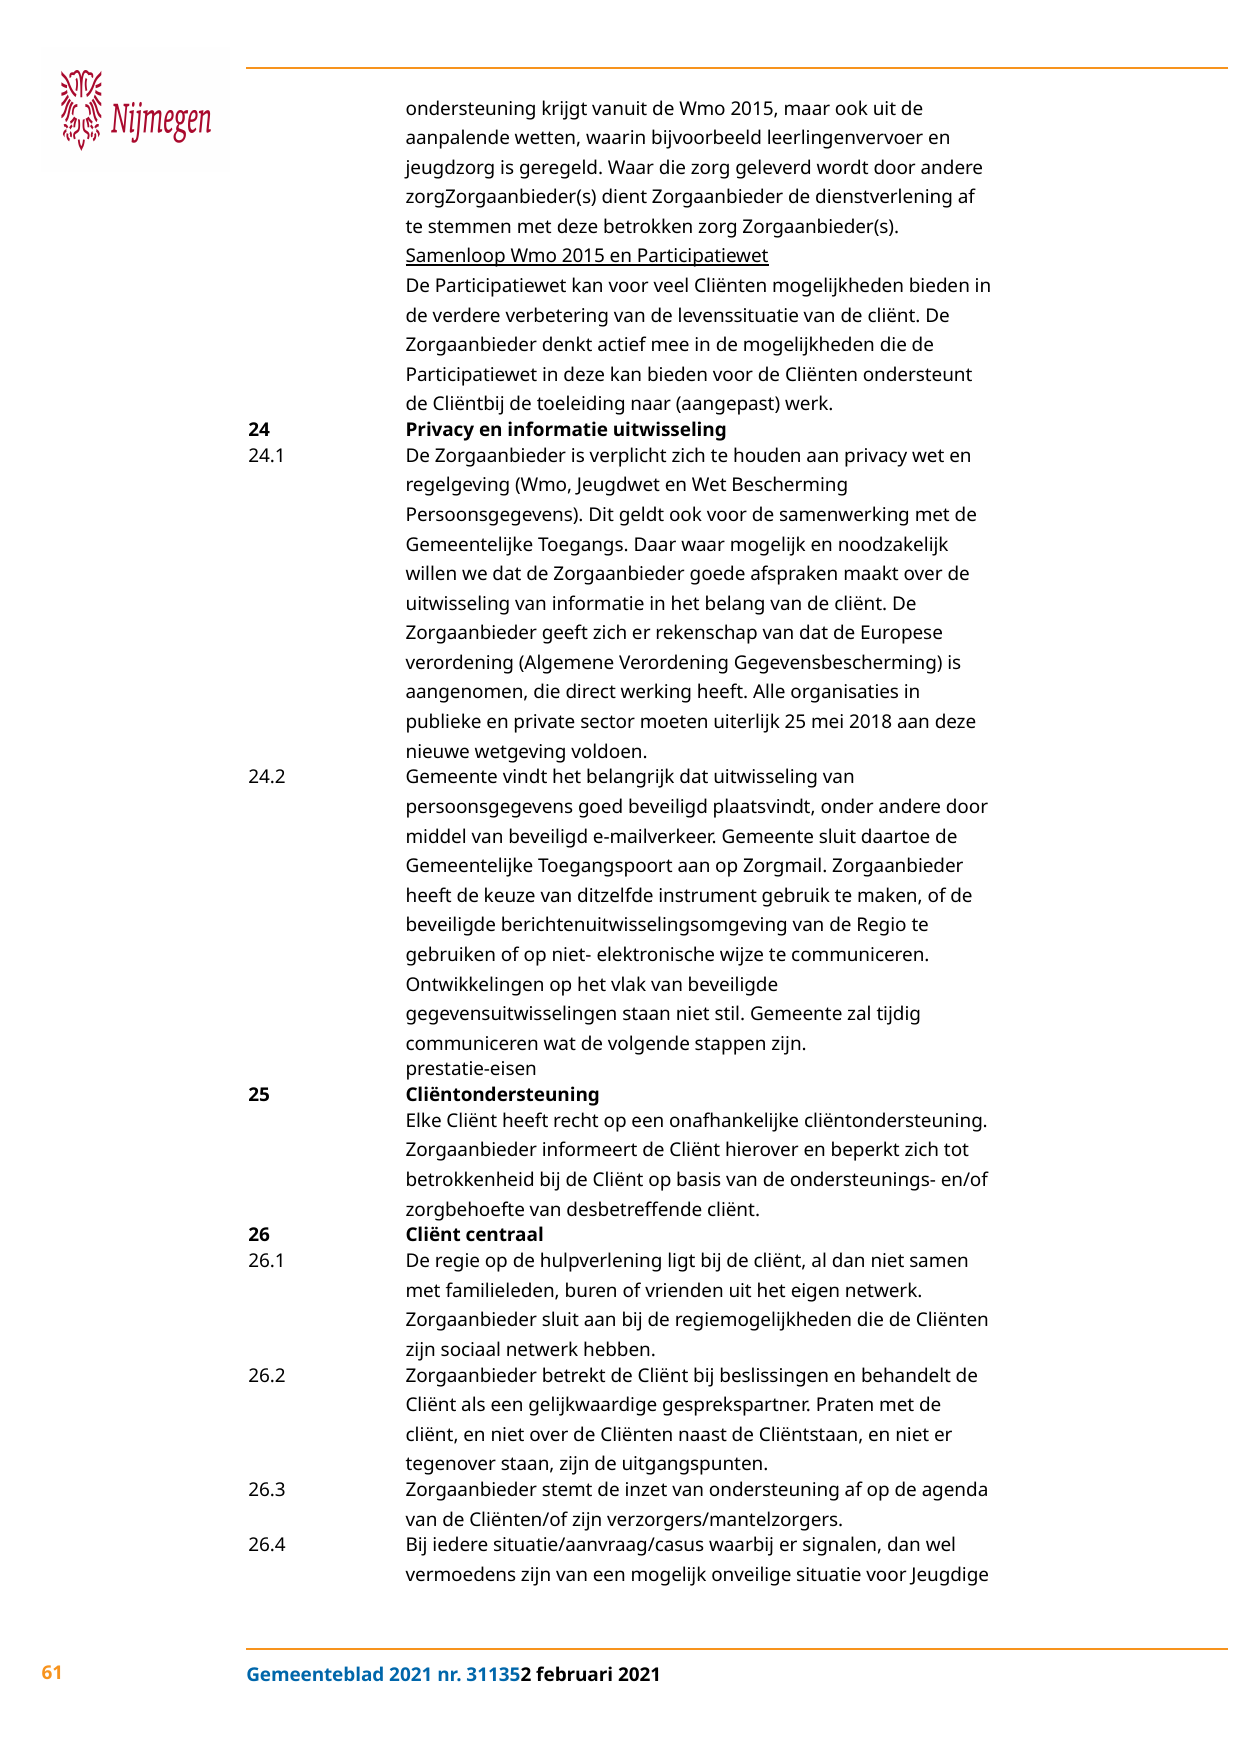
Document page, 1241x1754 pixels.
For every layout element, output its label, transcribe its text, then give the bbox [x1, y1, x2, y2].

table_cell 26.3 [248, 1476, 405, 1532]
picture [41, 47, 231, 172]
table_cell Bij iedere situatie/aanvraag/casus waarbij er signalen, dan wel vermoedens zijn van een mogelijk onveilige situatie voor Jeugdige [405, 1532, 994, 1587]
table_cell Zorgaanbieder betrekt de Cliënt bij beslissingen en behandelt de Cliënt als een gelijkwaardige gesprekspartner. Praten met de cliënt, en niet over de Cliënten naast de Cliëntstaan, en niet er tegenover staan, zijn de uitgangspunten. [405, 1362, 994, 1476]
table_cell 24.1 [248, 442, 405, 764]
table_cell Gemeente vindt het belangrijk dat uitwisseling van persoonsgegevens goed beveiligd plaatsvindt, onder andere door middel van beveiligd e-mailverkeer. Gemeente sluit daartoe de Gemeentelijke Toegangspoort aan op Zorgmail. Zorgaanbieder heeft de keuze van ditzelfde instrument gebruik te maken, of de beveiligde berichtenuitwisselingsomgeving van de Regio te gebruiken of op niet- elektronische wijze te communiceren. Ontwikkelingen op het vlak van beveiligde gegevensuitwisselingen staan niet stil. Gemeente zal tijdig communiceren wat de volgende stappen zijn. [405, 764, 994, 1056]
table_cell [248, 1056, 405, 1081]
table_cell Elke Cliënt heeft recht op een onafhankelijke cliëntondersteuning. Zorgaanbieder informeert de Cliënt hierover en beperkt zich tot betrokkenheid bij de Cliënt op basis van de ondersteunings- en/of zorgbehoefte van desbetreffende cliënt. [405, 1107, 994, 1222]
table_cell 24 [248, 416, 405, 442]
table_cell prestatie-eisen [405, 1056, 994, 1081]
table_cell 26 [248, 1222, 405, 1247]
table_cell [248, 95, 405, 416]
table_cell 25 [248, 1081, 405, 1107]
table_cell ondersteuning krijgt vanuit de Wmo 2015, maar ook uit de aanpalende wetten, waarin bijvoorbeeld leerlingenvervoer en jeugdzorg is geregeld. Waar die zorg geleverd wordt door andere zorgZorgaanbieder(s) dient Zorgaanbieder de dienstverlening af te stemmen met deze betrokken zorg Zorgaanbieder(s). Samenloop Wmo 2015 en Participatiewet De Participatiewet kan voor veel Cliënten mogelijkheden bieden in de verdere verbetering van de levenssituatie van de cliënt. De Zorgaanbieder denkt actief mee in de mogelijkheden die de Participatiewet in deze kan bieden voor de Cliënten ondersteunt de Cliëntbij de toeleiding naar (aangepast) werk. [405, 95, 994, 416]
table_cell Cliëntondersteuning [405, 1081, 994, 1107]
table_cell 26.4 [248, 1532, 405, 1587]
table_cell Cliënt centraal [405, 1222, 994, 1247]
table_cell De regie op de hulpverlening ligt bij de cliënt, al dan niet samen met familieleden, buren of vrienden uit het eigen netwerk. Zorgaanbieder sluit aan bij de regiemogelijkheden die de Cliënten zijn sociaal netwerk hebben. [405, 1247, 994, 1362]
table_cell De Zorgaanbieder is verplicht zich te houden aan privacy wet en regelgeving (Wmo, Jeugdwet en Wet Bescherming Persoonsgegevens). Dit geldt ook voor de samenwerking met de Gemeentelijke Toegangs. Daar waar mogelijk en noodzakelijk willen we dat de Zorgaanbieder goede afspraken maakt over de uitwisseling van informatie in het belang van de cliënt. De Zorgaanbieder geeft zich er rekenschap van dat de Europese verordening (Algemene Verordening Gegevensbescherming) is aangenomen, die direct werking heeft. Alle organisaties in publieke en private sector moeten uiterlijk 25 mei 2018 aan deze nieuwe wetgeving voldoen. [405, 442, 994, 764]
table_cell 26.1 [248, 1247, 405, 1362]
table_cell Zorgaanbieder stemt de inzet van ondersteuning af op de agenda van de Cliënten/of zijn verzorgers/mantelzorgers. [405, 1476, 994, 1532]
table_cell Privacy en informatie uitwisseling [405, 416, 994, 442]
table_cell 24.2 [248, 764, 405, 1056]
table_cell 26.2 [248, 1362, 405, 1476]
table_cell [248, 1107, 405, 1222]
